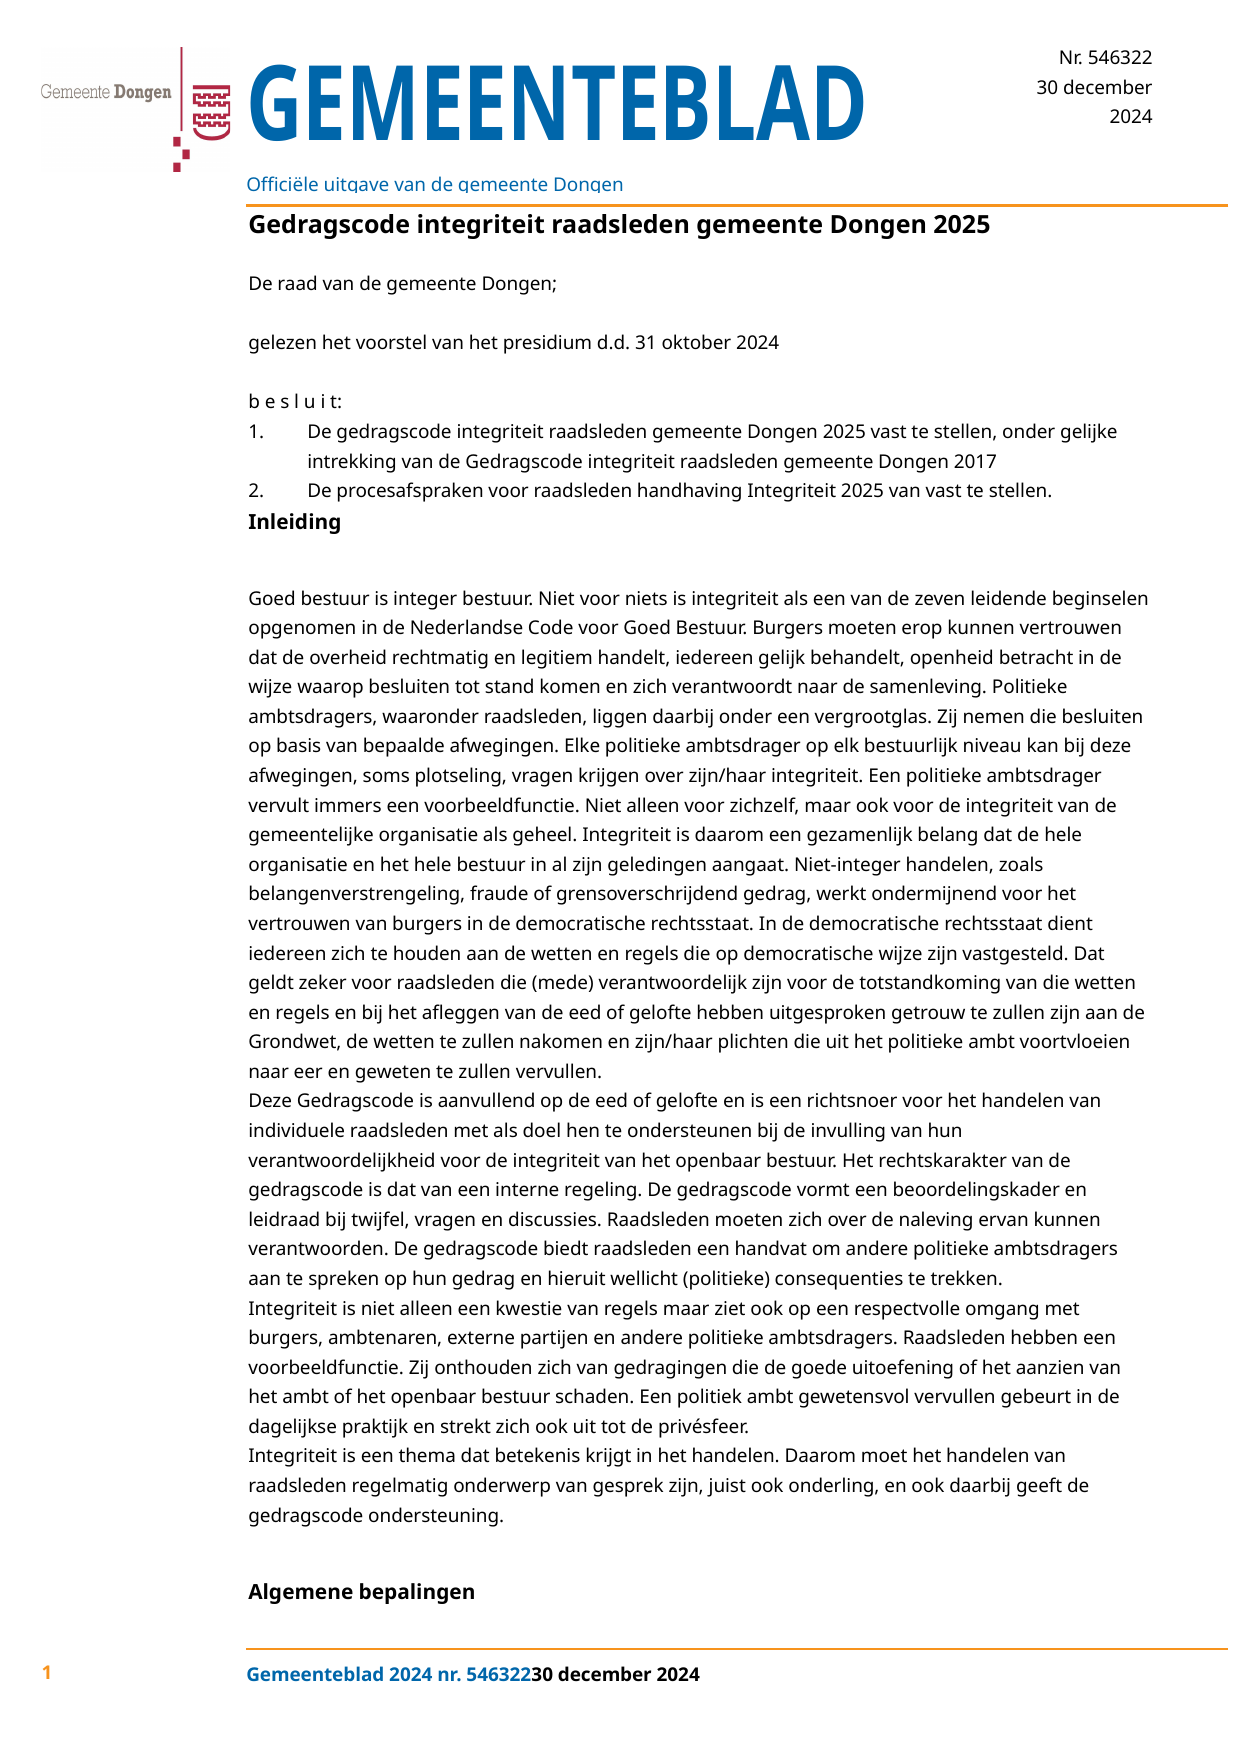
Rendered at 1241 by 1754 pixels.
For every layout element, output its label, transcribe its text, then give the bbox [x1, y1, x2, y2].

text gelezen het voorstel van het presidium d.d. 31 oktober 2024 [248, 329, 1152, 355]
text Inleiding [248, 507, 1152, 535]
text Deze Gedragscode is aanvullend op de eed of gelofte en is een richtsnoer voor het handelen van individuele raadsleden met als doel hen te ondersteunen bij de invulling van hun verantwoordelijkheid voor de integriteit van het openbaar bestuur. Het rechtskarakter van de gedragscode is dat van een interne regeling. De gedragscode vormt een beoordelingskader en leidraad bij twijfel, vragen en discussies. Raadsleden moeten zich over de naleving ervan kunnen verantwoorden. De gedragscode biedt raadsleden een handvat om andere politieke ambtsdragers aan te spreken op hun gedrag en hieruit wellicht (politieke) consequenties te trekken. [248, 1088, 1152, 1291]
text De raad van de gemeente Dongen; [248, 270, 1152, 296]
text Integriteit is niet alleen een kwestie van regels maar ziet ook op een respectvolle omgang met burgers, ambtenaren, externe partijen en andere politieke ambtsdragers. Raadsleden hebben een voorbeeldfunctie. Zij onthouden zich van gedragingen die de goede uitoefening of het aanzien van het ambt of het openbaar bestuur schaden. Een politiek ambt gewetensvol vervullen gebeurt in de dagelijkse praktijk en strekt zich ook uit tot de privésfeer. [248, 1295, 1152, 1439]
list De gedragscode integriteit raadsleden gemeente Dongen 2025 vast te stellen, onder gelijke intrekking van de Gedragscode integriteit raadsleden gemeente Dongen 2017 [248, 418, 1152, 473]
text b e s l u i t: [248, 389, 1152, 414]
text Integriteit is een thema dat betekenis krijgt in het handelen. Daarom moet het handelen van raadsleden regelmatig onderwerp van gesprek zijn, juist ook onderling, en ook daarbij geeft de gedragscode ondersteuning. [248, 1443, 1152, 1527]
text Goed bestuur is integer bestuur. Niet voor niets is integriteit als een van de zeven leidende beginselen opgenomen in de Nederlandse Code voor Goed Bestuur. Burgers moeten erop kunnen vertrouwen dat de overheid rechtmatig en legitiem handelt, iedereen gelijk behandelt, openheid betracht in de wijze waarop besluiten tot stand komen en zich verantwoordt naar de samenleving. Politieke ambtsdragers, waaronder raadsleden, liggen daarbij onder een vergrootglas. Zij nemen die besluiten op basis van bepaalde afwegingen. Elke politieke ambtsdrager op elk bestuurlijk niveau kan bij deze afwegingen, soms plotseling, vragen krijgen over zijn/haar integriteit. Een politieke ambtsdrager vervult immers een voorbeeldfunctie. Niet alleen voor zichzelf, maar ook voor de integriteit van de gemeentelijke organisatie als geheel. Integriteit is daarom een gezamenlijk belang dat de hele organisatie en het hele bestuur in al zijn geledingen aangaat. Niet-integer handelen, zoals belangenverstrengeling, fraude of grensoverschrijdend gedrag, werkt ondermijnend voor het vertrouwen van burgers in de democratische rechtsstaat. In de democratische rechtsstaat dient iedereen zich te houden aan de wetten en regels die op democratische wijze zijn vastgesteld. Dat geldt zeker voor raadsleden die (mede) verantwoordelijk zijn voor de totstandkoming van die wetten en regels en bij het afleggen van de eed of gelofte hebben uitgesproken getrouw te zullen zijn aan de Grondwet, de wetten te zullen nakomen en zijn/haar plichten die uit het politieke ambt voortvloeien naar eer en geweten te zullen vervullen. [248, 585, 1152, 1084]
picture [41, 47, 231, 172]
text Algemene bepalingen [248, 1577, 1152, 1605]
text Gedragscode integriteit raadsleden gemeente Dongen 2025 [248, 207, 1152, 241]
list De procesafspraken voor raadsleden handhaving Integriteit 2025 van vast te stellen. [248, 477, 1152, 503]
